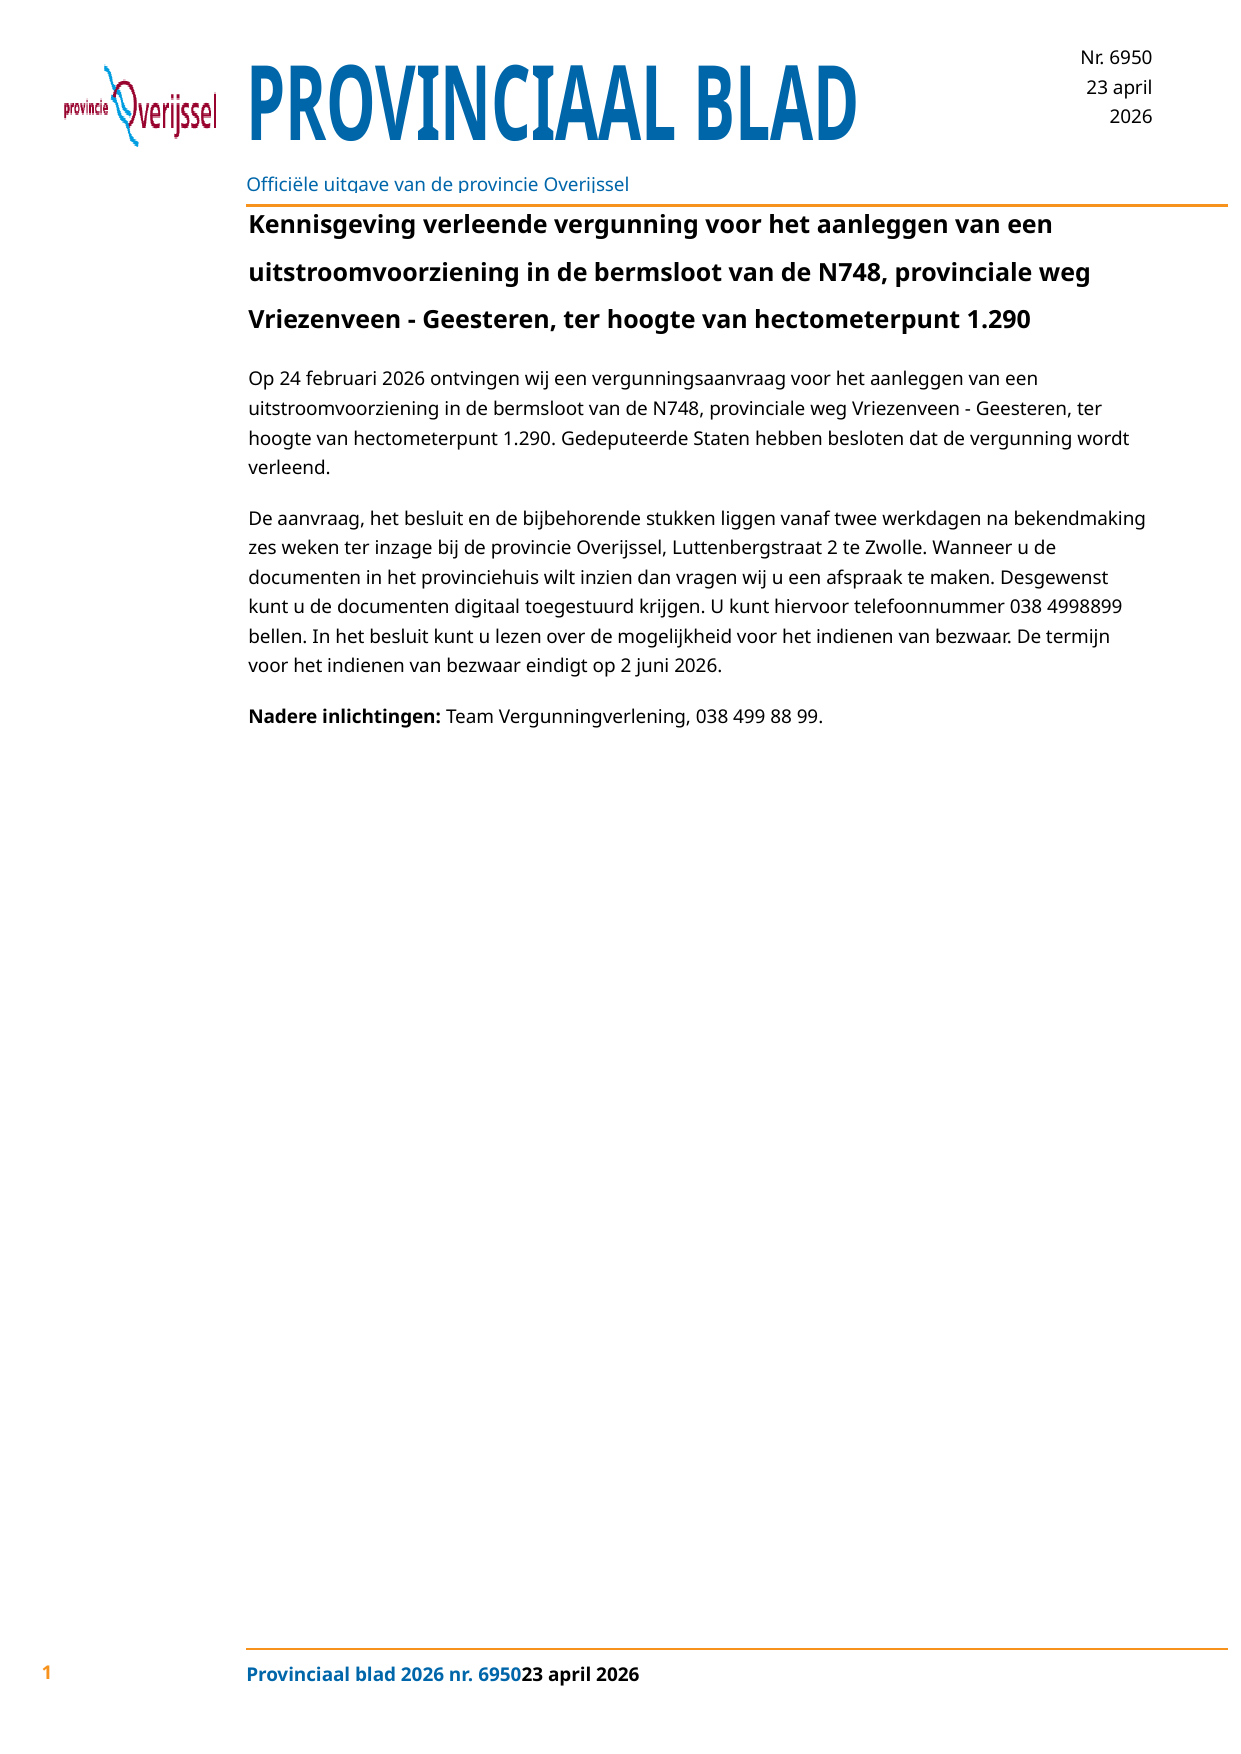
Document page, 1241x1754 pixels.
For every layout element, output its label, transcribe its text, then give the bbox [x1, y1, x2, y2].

text Kennisgeving verleende vergunning voor het aanleggen van een uitstroomvoorziening in de bermsloot van de N748, provinciale weg Vriezenveen - Geesteren, ter hoogte van hectometerpunt 1.290 [248, 207, 1152, 336]
text De aanvraag, het besluit en de bijbehorende stukken liggen vanaf twee werkdagen na bekendmaking zes weken ter inzage bij de provincie Overijssel, Luttenbergstraat 2 te Zwolle. Wanneer u de documenten in het provinciehuis wilt inzien dan vragen wij u een afspraak te maken. Desgewenst kunt u de documenten digitaal toegestuurd krijgen. U kunt hiervoor telefoonnummer 038 4998899 bellen. In het besluit kunt u lezen over de mogelijkheid voor het indienen van bezwaar. De termijn voor het indienen van bezwaar eindigt op 2 juni 2026. [248, 505, 1152, 678]
text Op 24 februari 2026 ontvingen wij een vergunningsaanvraag voor het aanleggen van een uitstroomvoorziening in de bermsloot van de N748, provinciale weg Vriezenveen - Geesteren, ter hoogte van hectometerpunt 1.290. Gedeputeerde Staten hebben besloten dat de vergunning wordt verleend. [248, 366, 1152, 480]
picture [41, 47, 231, 172]
text Nadere inlichtingen: Team Vergunningverlening, 038 499 88 99. [248, 703, 1152, 729]
